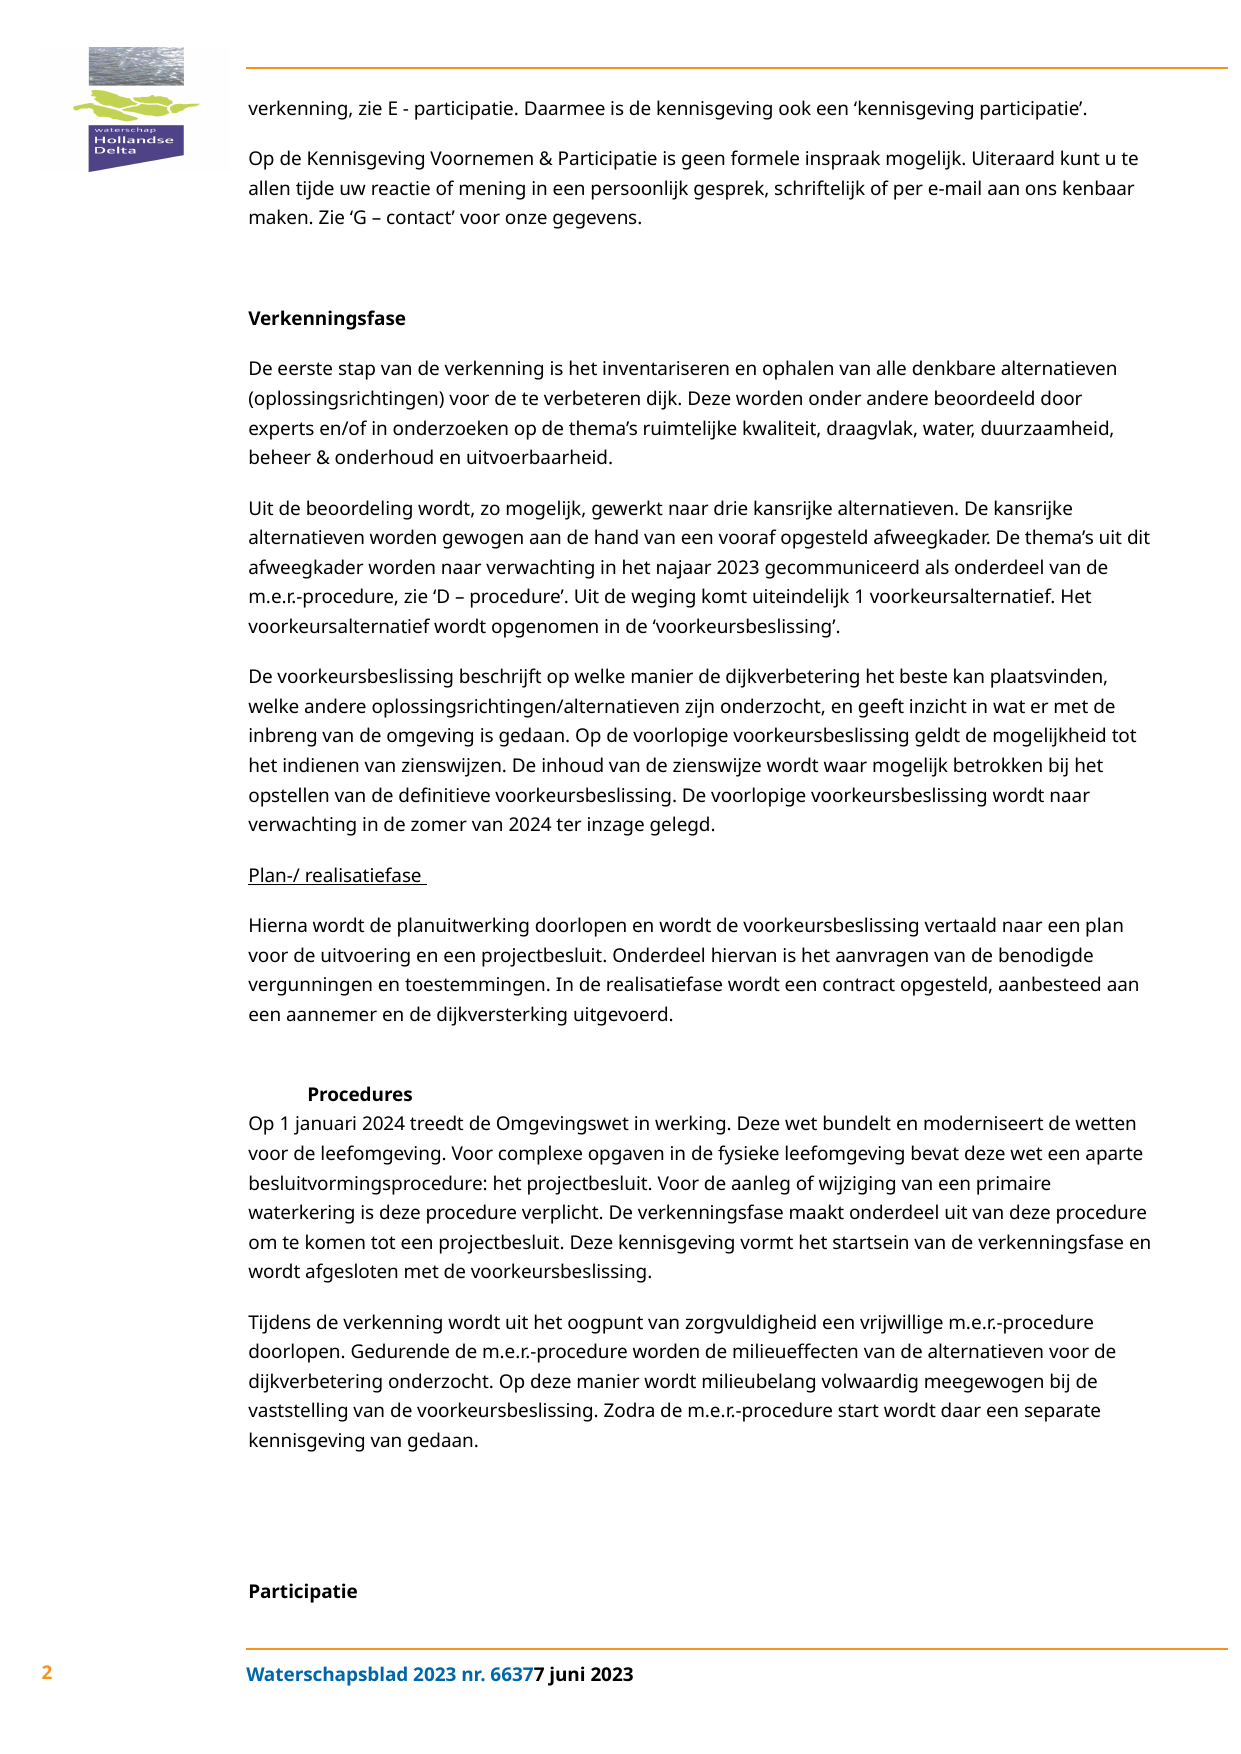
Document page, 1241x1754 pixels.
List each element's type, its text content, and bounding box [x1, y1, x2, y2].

text Verkenningsfase [248, 305, 1152, 331]
text De eerste stap van de verkenning is het inventariseren en ophalen van alle denkbare alternatieven (oplossingsrichtingen) voor de te verbeteren dijk. Deze worden onder andere beoordeeld door experts en/of in onderzoeken op de thema’s ruimtelijke kwaliteit, draagvlak, water, duurzaamheid, beheer & onderhoud en uitvoerbaarheid. [248, 356, 1152, 470]
text Participatie [248, 1578, 1152, 1604]
text De voorkeursbeslissing beschrijft op welke manier de dijkverbetering het beste kan plaatsvinden, welke andere oplossingsrichtingen/alternatieven zijn onderzocht, en geeft inzicht in wat er met de inbreng van de omgeving is gedaan. Op de voorlopige voorkeursbeslissing geldt de mogelijkheid tot het indienen van zienswijzen. De inhoud van de zienswijze wordt waar mogelijk betrokken bij het opstellen van de definitieve voorkeursbeslissing. De voorlopige voorkeursbeslissing wordt naar verwachting in de zomer van 2024 ter inzage gelegd. [248, 663, 1152, 837]
text Tijdens de verkenning wordt uit het oogpunt van zorgvuldigheid een vrijwillige m.e.r.-procedure doorlopen. Gedurende de m.e.r.-procedure worden de milieueffecten van de alternatieven voor de dijkverbetering onderzocht. Op deze manier wordt milieubelang volwaardig meegewogen bij de vaststelling van de voorkeursbeslissing. Zodra de m.e.r.-procedure start wordt daar een separate kennisgeving van gedaan. [248, 1309, 1152, 1453]
text Plan-/ realisatiefase [248, 862, 1152, 888]
text Hierna wordt de planuitwerking doorlopen en wordt de voorkeursbeslissing vertaald naar een plan voor de uitvoering en een projectbesluit. Onderdeel hiervan is het aanvragen van de benodigde vergunningen en toestemmingen. In de realisatiefase wordt een contract opgesteld, aanbesteed aan een aannemer en de dijkversterking uitgevoerd. [248, 912, 1152, 1027]
text Op 1 januari 2024 treedt de Omgevingswet in werking. Deze wet bundelt en moderniseert de wetten voor de leefomgeving. Voor complexe opgaven in de fysieke leefomgeving bevat deze wet een aparte besluitvormingsprocedure: het projectbesluit. Voor de aanleg of wijziging van een primaire waterkering is deze procedure verplicht. De verkenningsfase maakt onderdeel uit van deze procedure om te komen tot een projectbesluit. Deze kennisgeving vormt het startsein van de verkenningsfase en wordt afgesloten met de voorkeursbeslissing. [248, 1111, 1152, 1284]
text Op de Kennisgeving Voornemen & Participatie is geen formele inspraak mogelijk. Uiteraard kunt u te allen tijde uw reactie of mening in een persoonlijk gesprek, schriftelijk of per e-mail aan ons kenbaar maken. Zie ‘G – contact’ voor onze gegevens. [248, 145, 1152, 230]
list Procedures [248, 1081, 1152, 1107]
text Uit de beoordeling wordt, zo mogelijk, gewerkt naar drie kansrijke alternatieven. De kansrijke alternatieven worden gewogen aan de hand van een vooraf opgesteld afweegkader. De thema’s uit dit afweegkader worden naar verwachting in het najaar 2023 gecommuniceerd als onderdeel van de m.e.r.-procedure, zie ‘D – procedure’. Uit de weging komt uiteindelijk 1 voorkeursalternatief. Het voorkeursalternatief wordt opgenomen in de ‘voorkeursbeslissing’. [248, 495, 1152, 639]
picture [41, 47, 231, 172]
text verkenning, zie E - participatie. Daarmee is de kennisgeving ook een ‘kennisgeving participatie’. [248, 95, 1152, 121]
